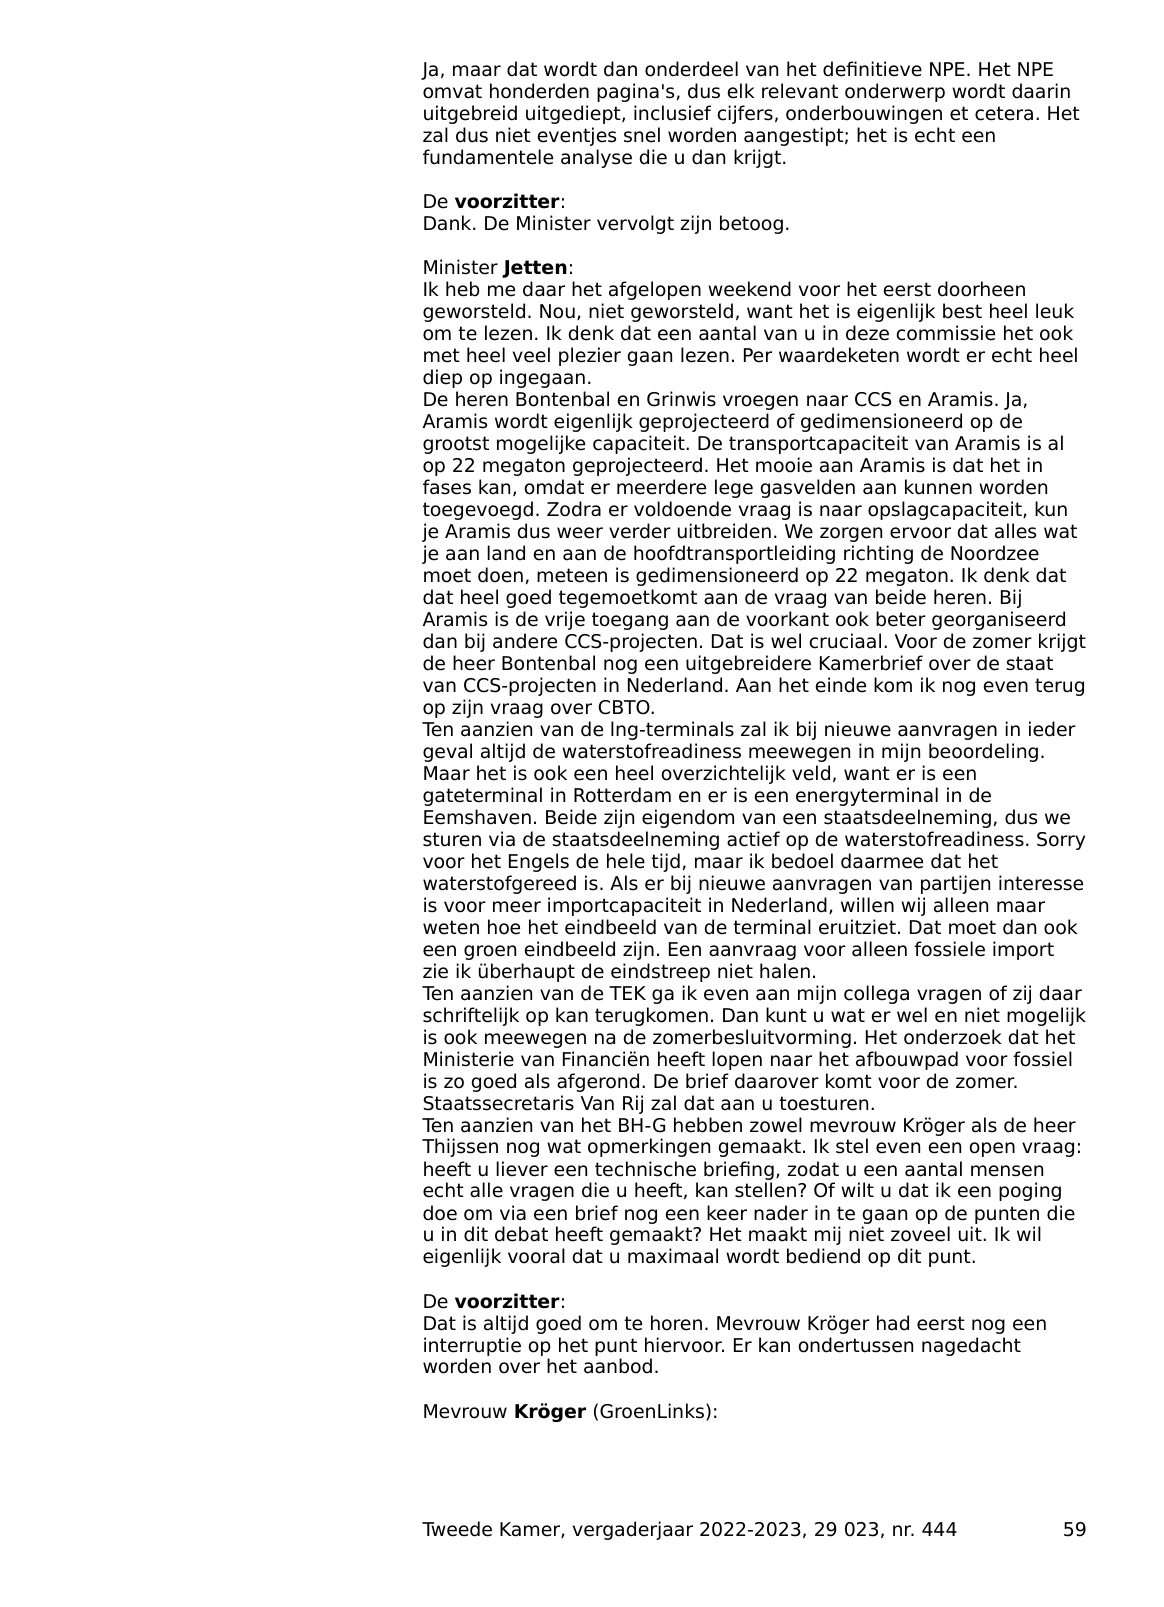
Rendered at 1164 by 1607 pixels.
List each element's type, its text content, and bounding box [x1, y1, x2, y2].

text De voorzitter: [422, 1291, 1087, 1312]
text Dank. De Minister vervolgt zijn betoog. [422, 213, 1087, 235]
text Ja, maar dat wordt dan onderdeel van het definitieve NPE. Het NPE omvat honderden pagina's, dus elk relevant onderwerp wordt daarin uitgebreid uitgediept, inclusief cijfers, onderbouwingen et cetera. Het zal dus niet eventjes snel worden aangestipt; het is echt een fundamentele analyse die u dan krijgt. [422, 59, 1087, 169]
text De heren Bontenbal en Grinwis vroegen naar CCS en Aramis. Ja, Aramis wordt eigenlijk geprojecteerd of gedimensioneerd op de grootst mogelijke capaciteit. De transportcapaciteit van Aramis is al op 22 megaton geprojecteerd. Het mooie aan Aramis is dat het in fases kan, omdat er meerdere lege gasvelden aan kunnen worden toegevoegd. Zodra er voldoende vraag is naar opslagcapaciteit, kun je Aramis dus weer verder uitbreiden. We zorgen ervoor dat alles wat je aan land en aan de hoofdtransportleiding richting de Noordzee moet doen, meteen is gedimensioneerd op 22 megaton. Ik denk dat dat heel goed tegemoetkomt aan de vraag van beide heren. Bij Aramis is de vrije toegang aan de voorkant ook beter georganiseerd dan bij andere CCS-projecten. Dat is wel cruciaal. Voor de zomer krijgt de heer Bontenbal nog een uitgebreidere Kamerbrief over de staat van CCS-projecten in Nederland. Aan het einde kom ik nog even terug op zijn vraag over CBTO. [422, 389, 1087, 719]
text Ik heb me daar het afgelopen weekend voor het eerst doorheen geworsteld. Nou, niet geworsteld, want het is eigenlijk best heel leuk om te lezen. Ik denk dat een aantal van u in deze commissie het ook met heel veel plezier gaan lezen. Per waardeketen wordt er echt heel diep op ingegaan. [422, 279, 1087, 389]
text Ten aanzien van het BH-G hebben zowel mevrouw Kröger als de heer Thijssen nog wat opmerkingen gemaakt. Ik stel even een open vraag: heeft u liever een technische briefing, zodat u een aantal mensen echt alle vragen die u heeft, kan stellen? Of wilt u dat ik een poging doe om via een brief nog een keer nader in te gaan op de punten die u in dit debat heeft gemaakt? Het maakt mij niet zoveel uit. Ik wil eigenlijk vooral dat u maximaal wordt bediend op dit punt. [422, 1114, 1087, 1268]
text De voorzitter: [422, 191, 1087, 213]
text Ten aanzien van de TEK ga ik even aan mijn collega vragen of zij daar schriftelijk op kan terugkomen. Dan kunt u wat er wel en niet mogelijk is ook meewegen na de zomerbesluitvorming. Het onderzoek dat het Ministerie van Financiën heeft lopen naar het afbouwpad voor fossiel is zo goed als afgerond. De brief daarover komt voor de zomer. Staatssecretaris Van Rij zal dat aan u toesturen. [422, 983, 1087, 1114]
text Dat is altijd goed om te horen. Mevrouw Kröger had eerst nog een interruptie op het punt hiervoor. Er kan ondertussen nagedacht worden over het aanbod. [422, 1312, 1087, 1378]
text Mevrouw Kröger (GroenLinks): [422, 1401, 1087, 1423]
text Ten aanzien van de lng-terminals zal ik bij nieuwe aanvragen in ieder geval altijd de waterstofreadiness meewegen in mijn beoordeling. Maar het is ook een heel overzichtelijk veld, want er is een gateterminal in Rotterdam en er is een energyterminal in de Eemshaven. Beide zijn eigendom van een staatsdeelneming, dus we sturen via de staatsdeelneming actief op de waterstofreadiness. Sorry voor het Engels de hele tijd, maar ik bedoel daarmee dat het waterstofgereed is. Als er bij nieuwe aanvragen van partijen interesse is voor meer importcapaciteit in Nederland, willen wij alleen maar weten hoe het eindbeeld van de terminal eruitziet. Dat moet dan ook een groen eindbeeld zijn. Een aanvraag voor alleen fossiele import zie ik überhaupt de eindstreep niet halen. [422, 719, 1087, 983]
text Minister Jetten: [422, 257, 1087, 279]
